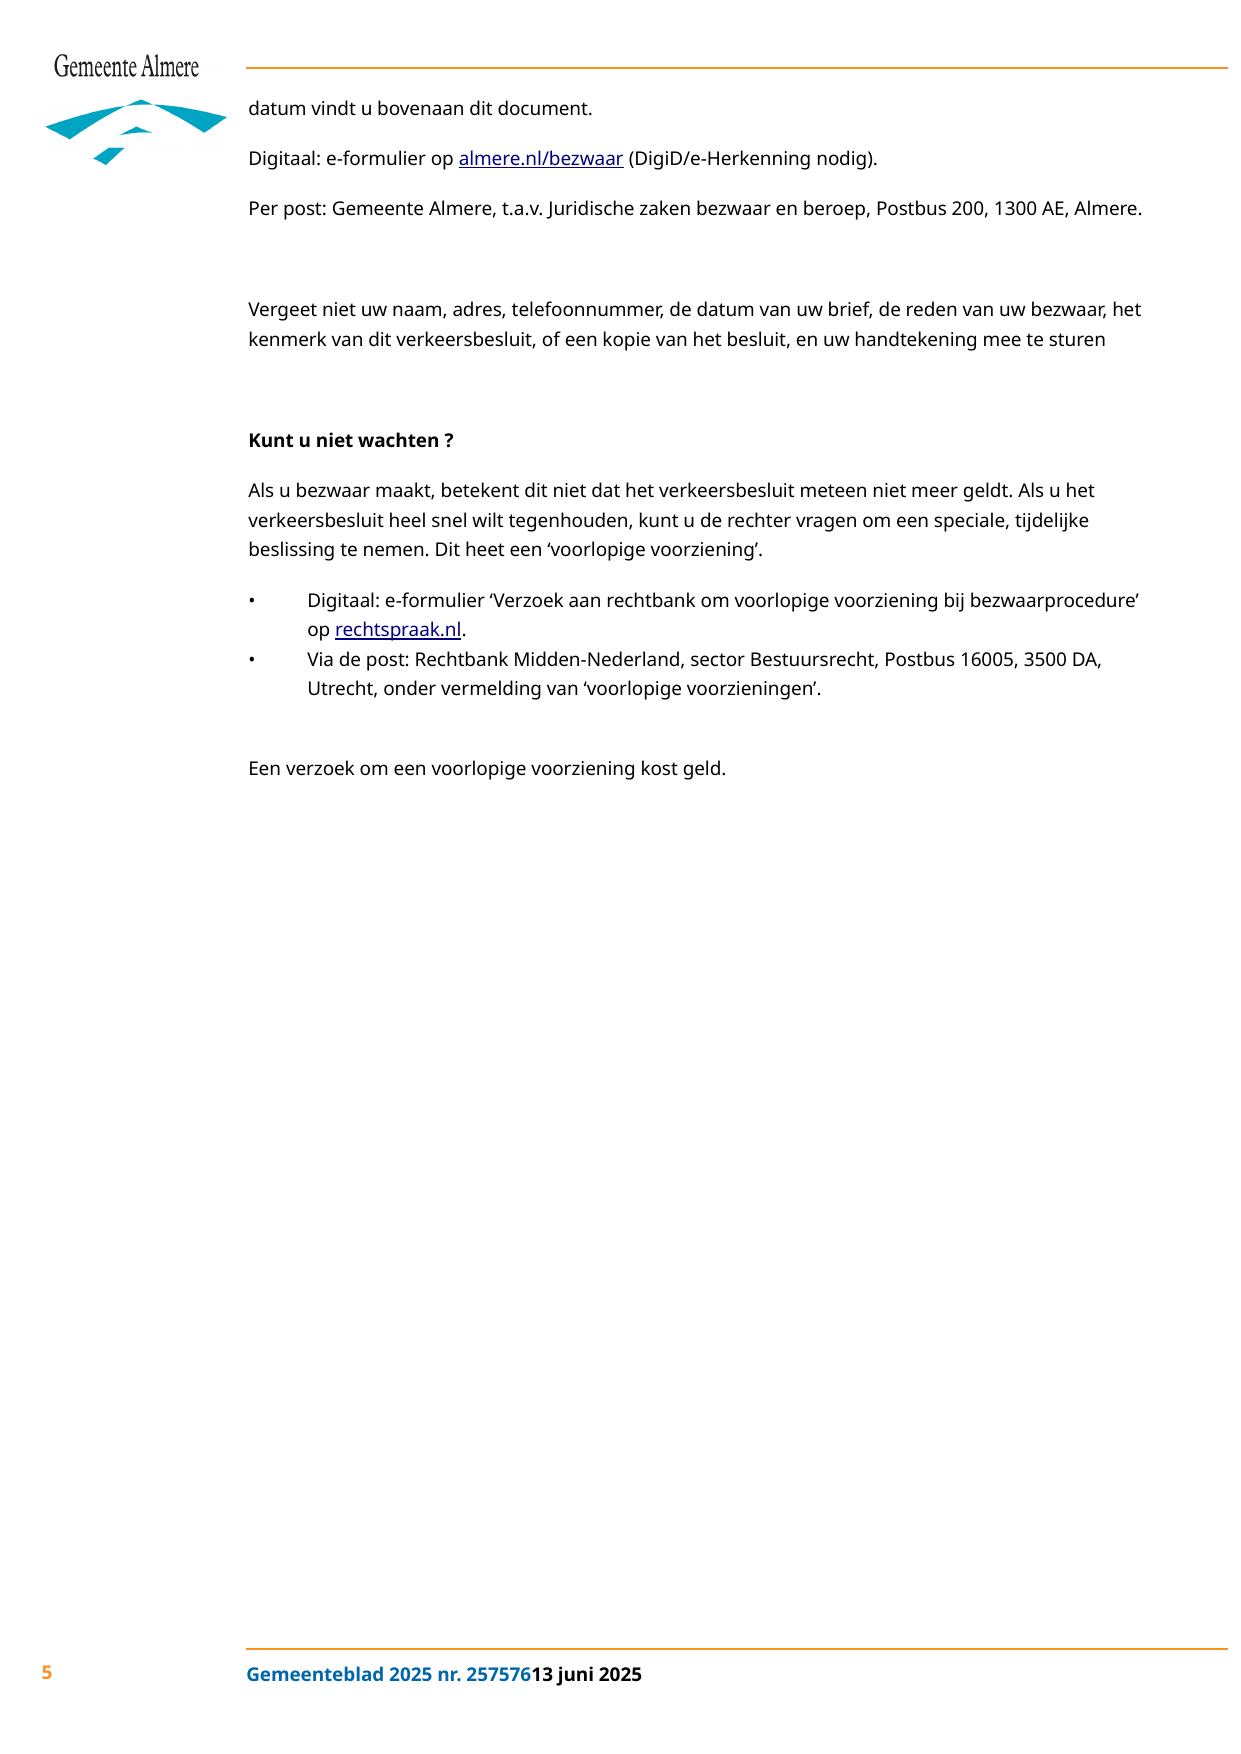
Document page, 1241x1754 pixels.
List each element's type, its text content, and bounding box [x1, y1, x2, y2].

list Via de post: Rechtbank Midden-Nederland, sector Bestuursrecht, Postbus 16005, 3500 DA, Utrecht, onder vermelding van ‘voorlopige voorzieningen’. [248, 646, 1152, 701]
text Digitaal: e-formulier op almere.nl/bezwaar (DigiD/e-Herkenning nodig). [248, 145, 1152, 171]
text Een verzoek om een voorlopige voorziening kost geld. [248, 756, 1152, 781]
list Digitaal: e-formulier ‘Verzoek aan rechtbank om voorlopige voorziening bij bezwaarprocedure’ op rechtspraak.nl. [248, 587, 1152, 642]
text datum vindt u bovenaan dit document. [248, 95, 1152, 121]
text Kunt u niet wachten ? [248, 427, 1152, 453]
text Per post: Gemeente Almere, t.a.v. Juridische zaken bezwaar en beroep, Postbus 200, 1300 AE, Almere. [248, 196, 1152, 221]
picture [41, 47, 231, 172]
text Als u bezwaar maakt, betekent dit niet dat het verkeersbesluit meteen niet meer geldt. Als u het verkeersbesluit heel snel wilt tegenhouden, kunt u de rechter vragen om een speciale, tijdelijke beslissing te nemen. Dit heet een ‘voorlopige voorziening’. [248, 477, 1152, 562]
text Vergeet niet uw naam, adres, telefoonnummer, de datum van uw brief, de reden van uw bezwaar, het kenmerk van dit verkeersbesluit, of een kopie van het besluit, en uw handtekening mee te sturen [248, 296, 1152, 352]
